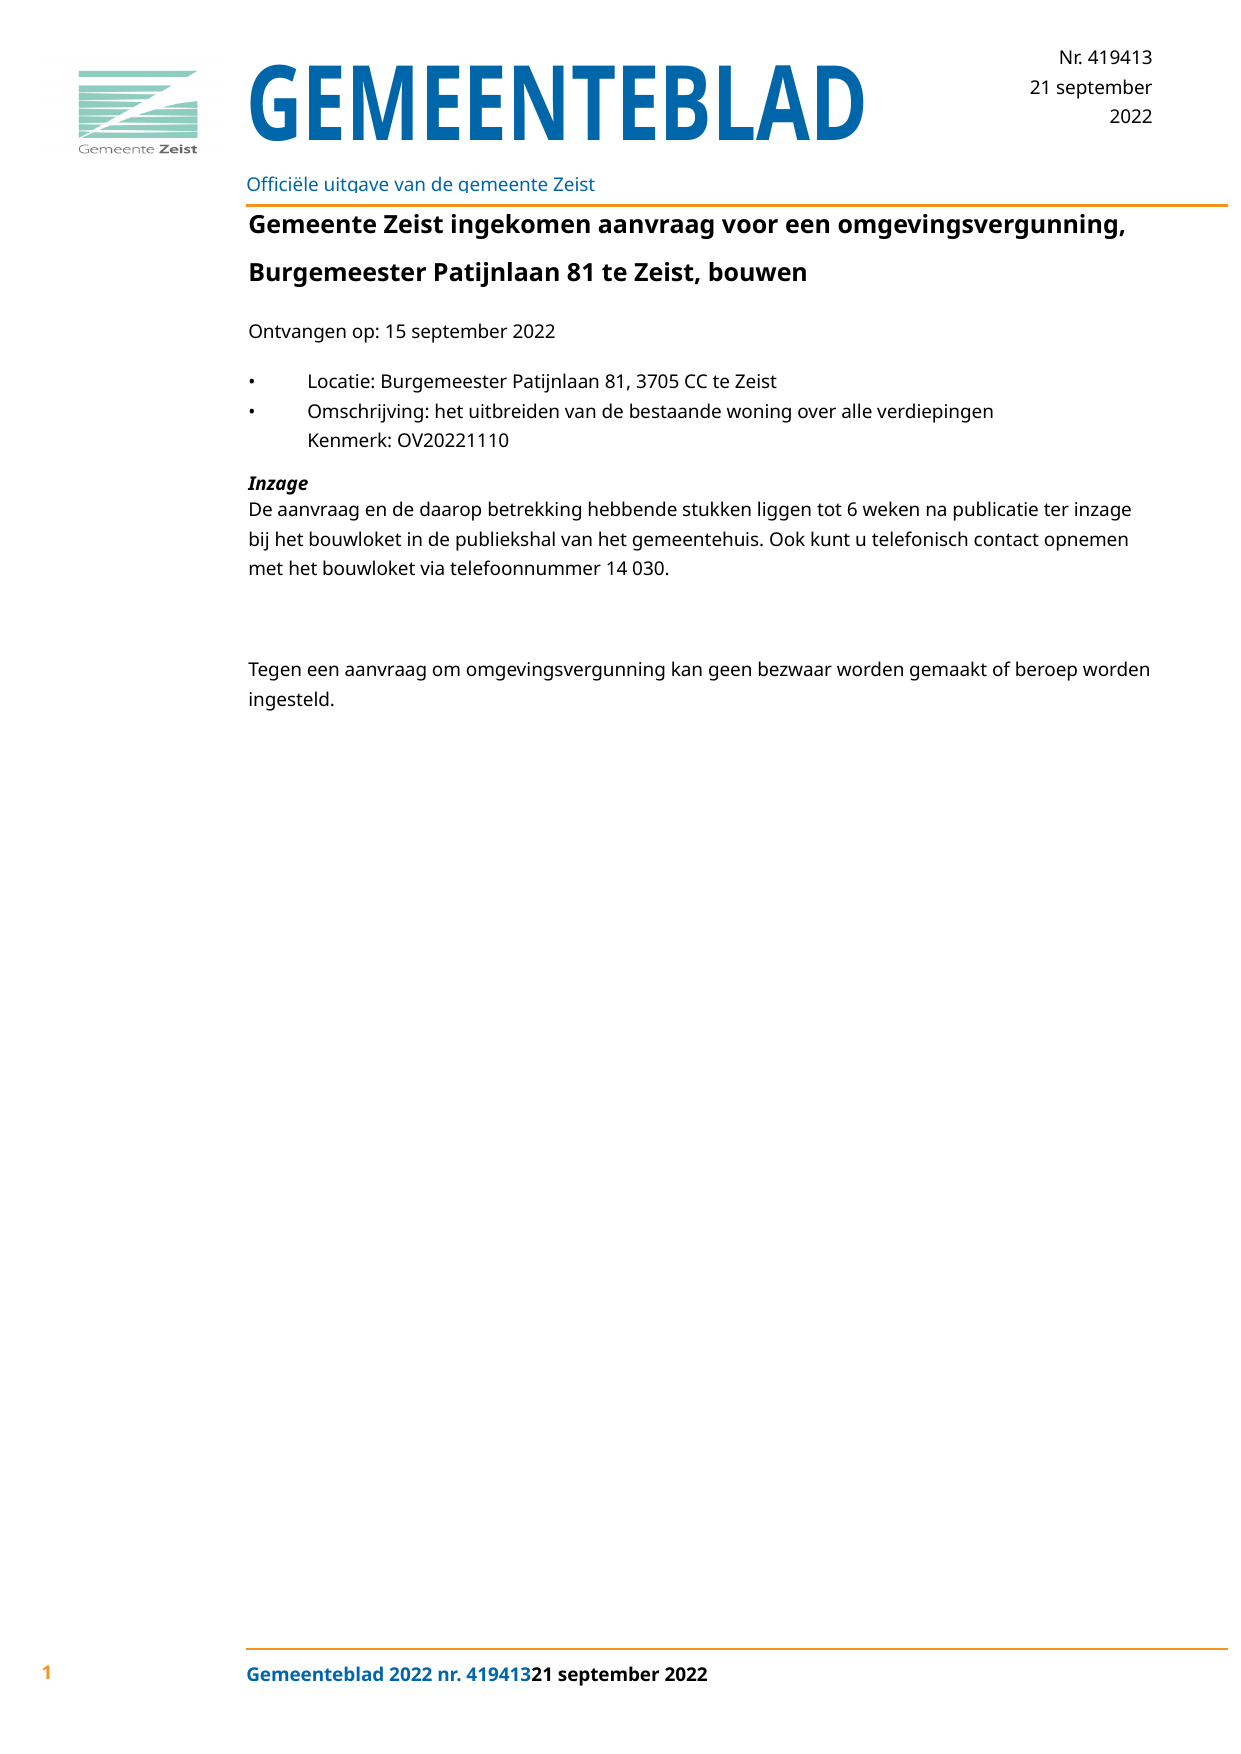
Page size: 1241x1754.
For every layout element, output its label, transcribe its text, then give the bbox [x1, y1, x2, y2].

text Ontvangen op: 15 september 2022 [248, 318, 1152, 344]
text De aanvraag en de daarop betrekking hebbende stukken liggen tot 6 weken na publicatie ter inzage bij het bouwloket in de publiekshal van het gemeentehuis. Ook kunt u telefonisch contact opnemen met het bouwloket via telefoonnummer 14 030. [248, 496, 1152, 581]
picture [41, 47, 231, 172]
list Kenmerk: OV20221110 [248, 427, 1152, 453]
list Locatie: Burgemeester Patijnlaan 81, 3705 CC te Zeist [248, 368, 1152, 394]
text Tegen een aanvraag om omgevingsvergunning kan geen bezwaar worden gemaakt of beroep worden ingesteld. [248, 656, 1152, 712]
text Inzage [248, 471, 1152, 496]
list Omschrijving: het uitbreiden van de bestaande woning over alle verdiepingen [248, 398, 1152, 424]
text Gemeente Zeist ingekomen aanvraag voor een omgevingsvergunning, Burgemeester Patijnlaan 81 te Zeist, bouwen [248, 207, 1152, 288]
